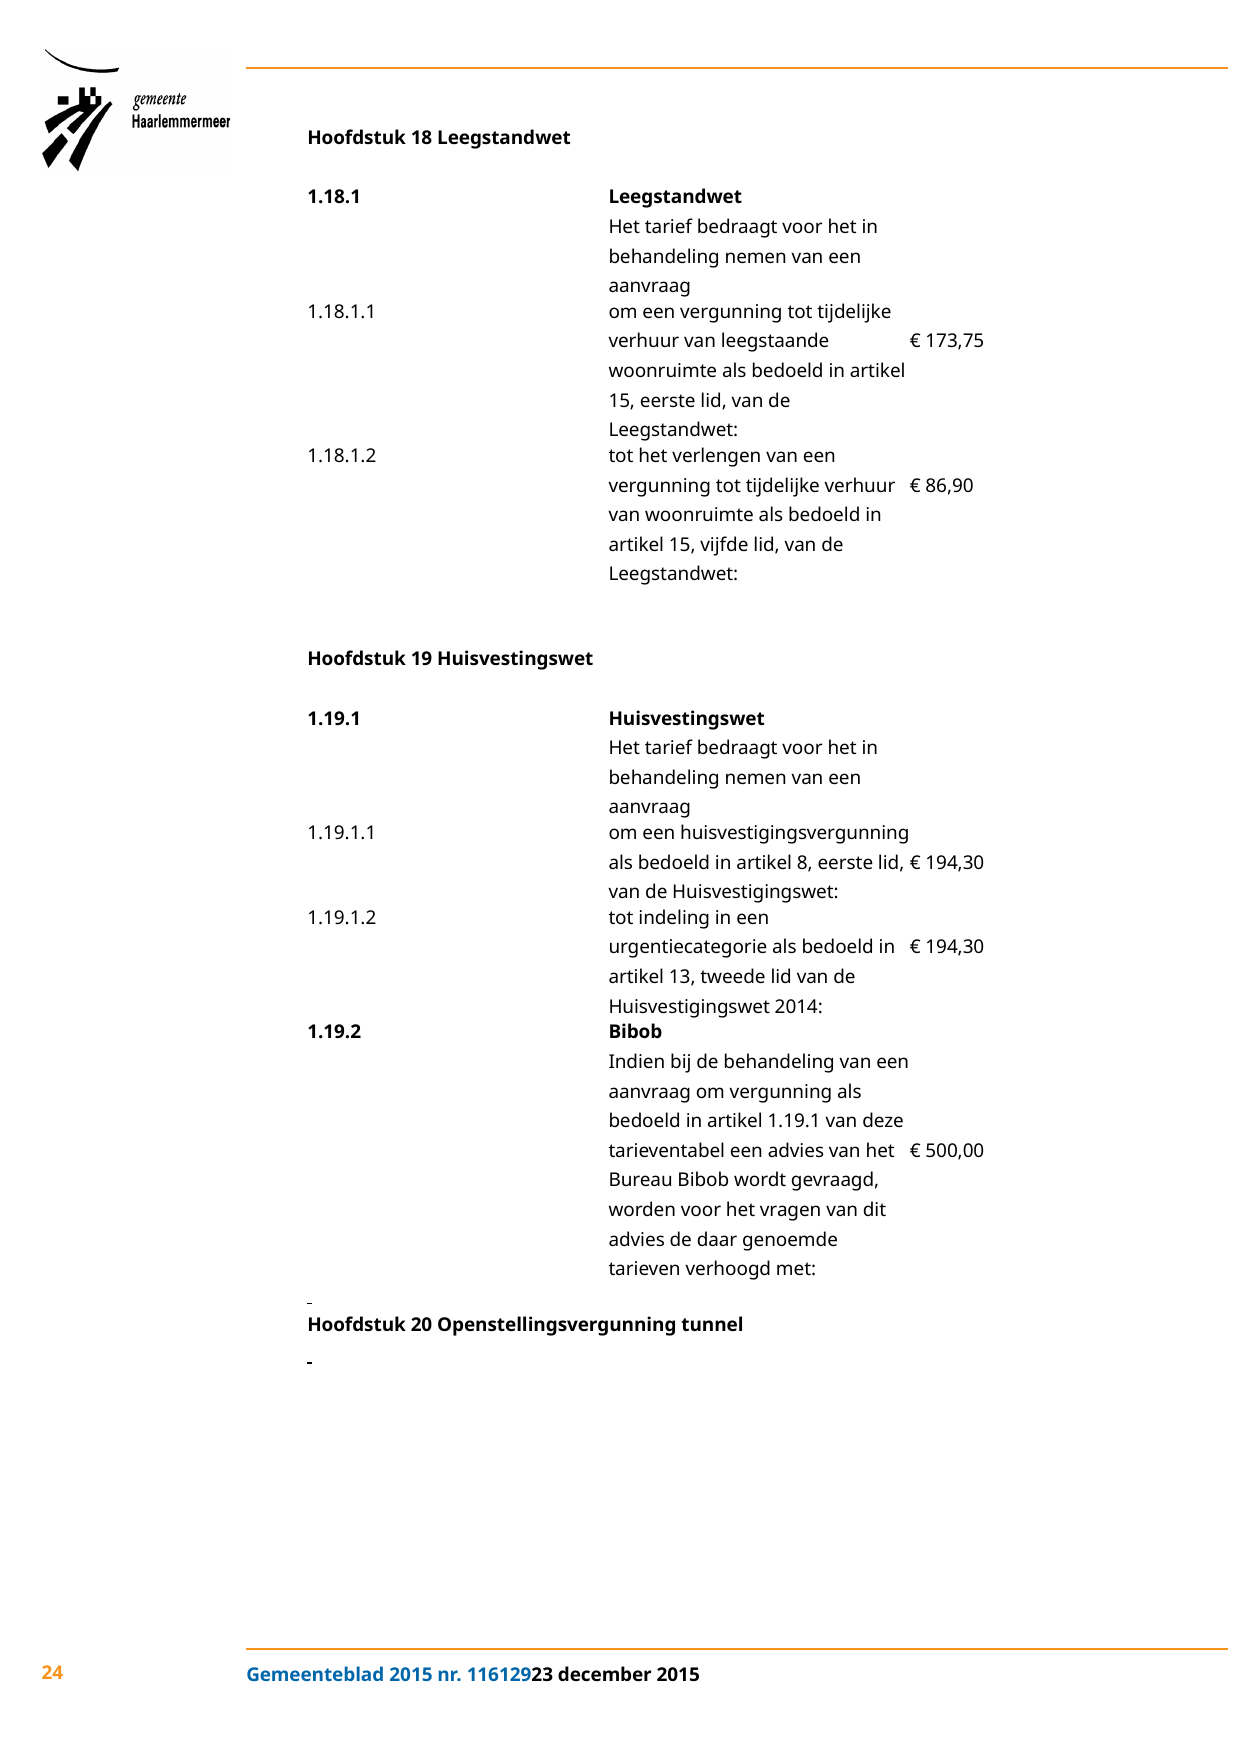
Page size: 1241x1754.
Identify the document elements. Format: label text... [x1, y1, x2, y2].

table_header Leegstandwet Het tarief bedraagt voor het in behandeling nemen van een aanvraag [608, 184, 909, 298]
list Hoofdstuk 18 Leegstandwet [248, 124, 1152, 150]
table_cell Bibob Indien bij de behandeling van een aanvraag om vergunning als bedoeld in artikel 1.19.1 van deze tarieventabel een advies van het Bureau Bibob wordt gevraagd, worden voor het vragen van dit advies de daar genoemde tarieven verhoogd met: [608, 1019, 909, 1281]
table_cell € 86,90 [910, 442, 1211, 586]
table_cell 1.19.1.1 [307, 819, 608, 904]
table_cell tot het verlengen van een vergunning tot tijdelijke verhuur van woonruimte als bedoeld in artikel 15, vijfde lid, van de Leegstandwet: [608, 442, 909, 586]
table_cell 1.19.1.2 [307, 904, 608, 1019]
table_header Huisvestingswet Het tarief bedraagt voor het in behandeling nemen van een aanvraag [608, 705, 909, 819]
table_header 1.19.1 [307, 705, 608, 819]
table_header [910, 184, 1211, 298]
table_header [910, 705, 1211, 819]
table_cell om een huisvestigingsvergunning als bedoeld in artikel 8, eerste lid, van de Huisvestigingswet: [608, 819, 909, 904]
table_cell 1.19.2 [307, 1019, 608, 1281]
table_cell 1.18.1.2 [307, 442, 608, 586]
picture [41, 47, 231, 172]
table_cell 1.18.1.1 [307, 298, 608, 442]
table_header 1.18.1 [307, 184, 608, 298]
table_cell om een vergunning tot tijdelijke verhuur van leegstaande woonruimte als bedoeld in artikel 15, eerste lid, van de Leegstandwet: [608, 298, 909, 442]
table_cell € 194,30 [910, 904, 1211, 1019]
table_cell tot indeling in een urgentiecategorie als bedoeld in artikel 13, tweede lid van de Huisvestigingswet 2014: [608, 904, 909, 1019]
table_cell € 500,00 [910, 1019, 1211, 1281]
table_cell € 173,75 [910, 298, 1211, 442]
list Hoofdstuk 20 Openstellingsvergunning tunnel [248, 1311, 1152, 1336]
list Hoofdstuk 19 Huisvestingswet [248, 646, 1152, 671]
table_cell € 194,30 [910, 819, 1211, 904]
